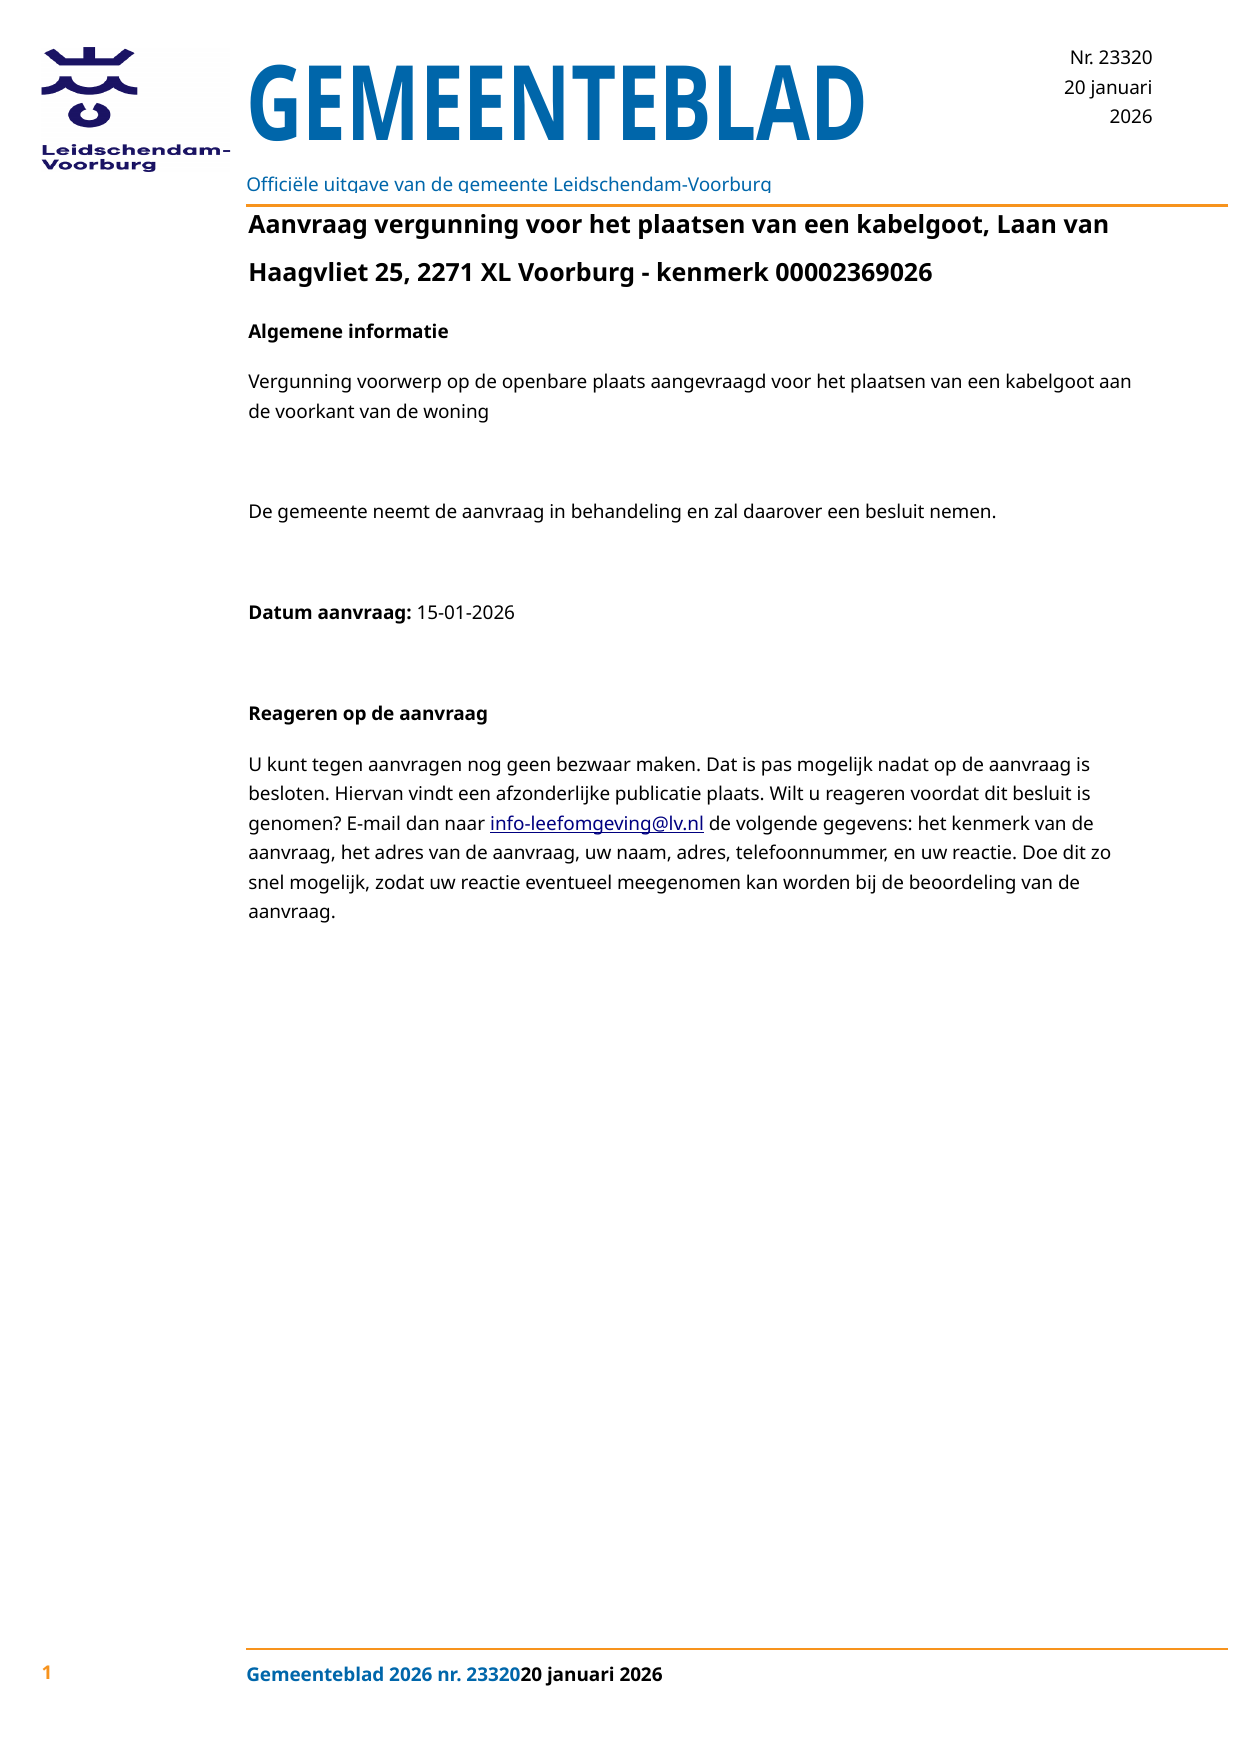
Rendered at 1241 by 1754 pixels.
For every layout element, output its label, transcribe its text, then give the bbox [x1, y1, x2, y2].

text Aanvraag vergunning voor het plaatsen van een kabelgoot, Laan van Haagvliet 25, 2271 XL Voorburg - kenmerk 00002369026 [248, 207, 1152, 288]
text Vergunning voorwerp op de openbare plaats aangevraagd voor het plaatsen van een kabelgoot aan de voorkant van de woning [248, 368, 1152, 424]
text De gemeente neemt de aanvraag in behandeling en zal daarover een besluit nemen. [248, 499, 1152, 524]
picture [41, 47, 231, 172]
text Datum aanvraag: 15-01-2026 [248, 599, 1152, 625]
text Reageren op de aanvraag [248, 700, 1152, 726]
text Algemene informatie [248, 318, 1152, 344]
text U kunt tegen aanvragen nog geen bezwaar maken. Dat is pas mogelijk nadat op de aanvraag is besloten. Hiervan vindt een afzonderlijke publicatie plaats. Wilt u reageren voordat dit besluit is genomen? E-mail dan naar info-leefomgeving@lv.nl de volgende gegevens: het kenmerk van de aanvraag, het adres van de aanvraag, uw naam, adres, telefoonnummer, en uw reactie. Doe dit zo snel mogelijk, zodat uw reactie eventueel meegenomen kan worden bij de beoordeling van de aanvraag. [248, 751, 1152, 924]
